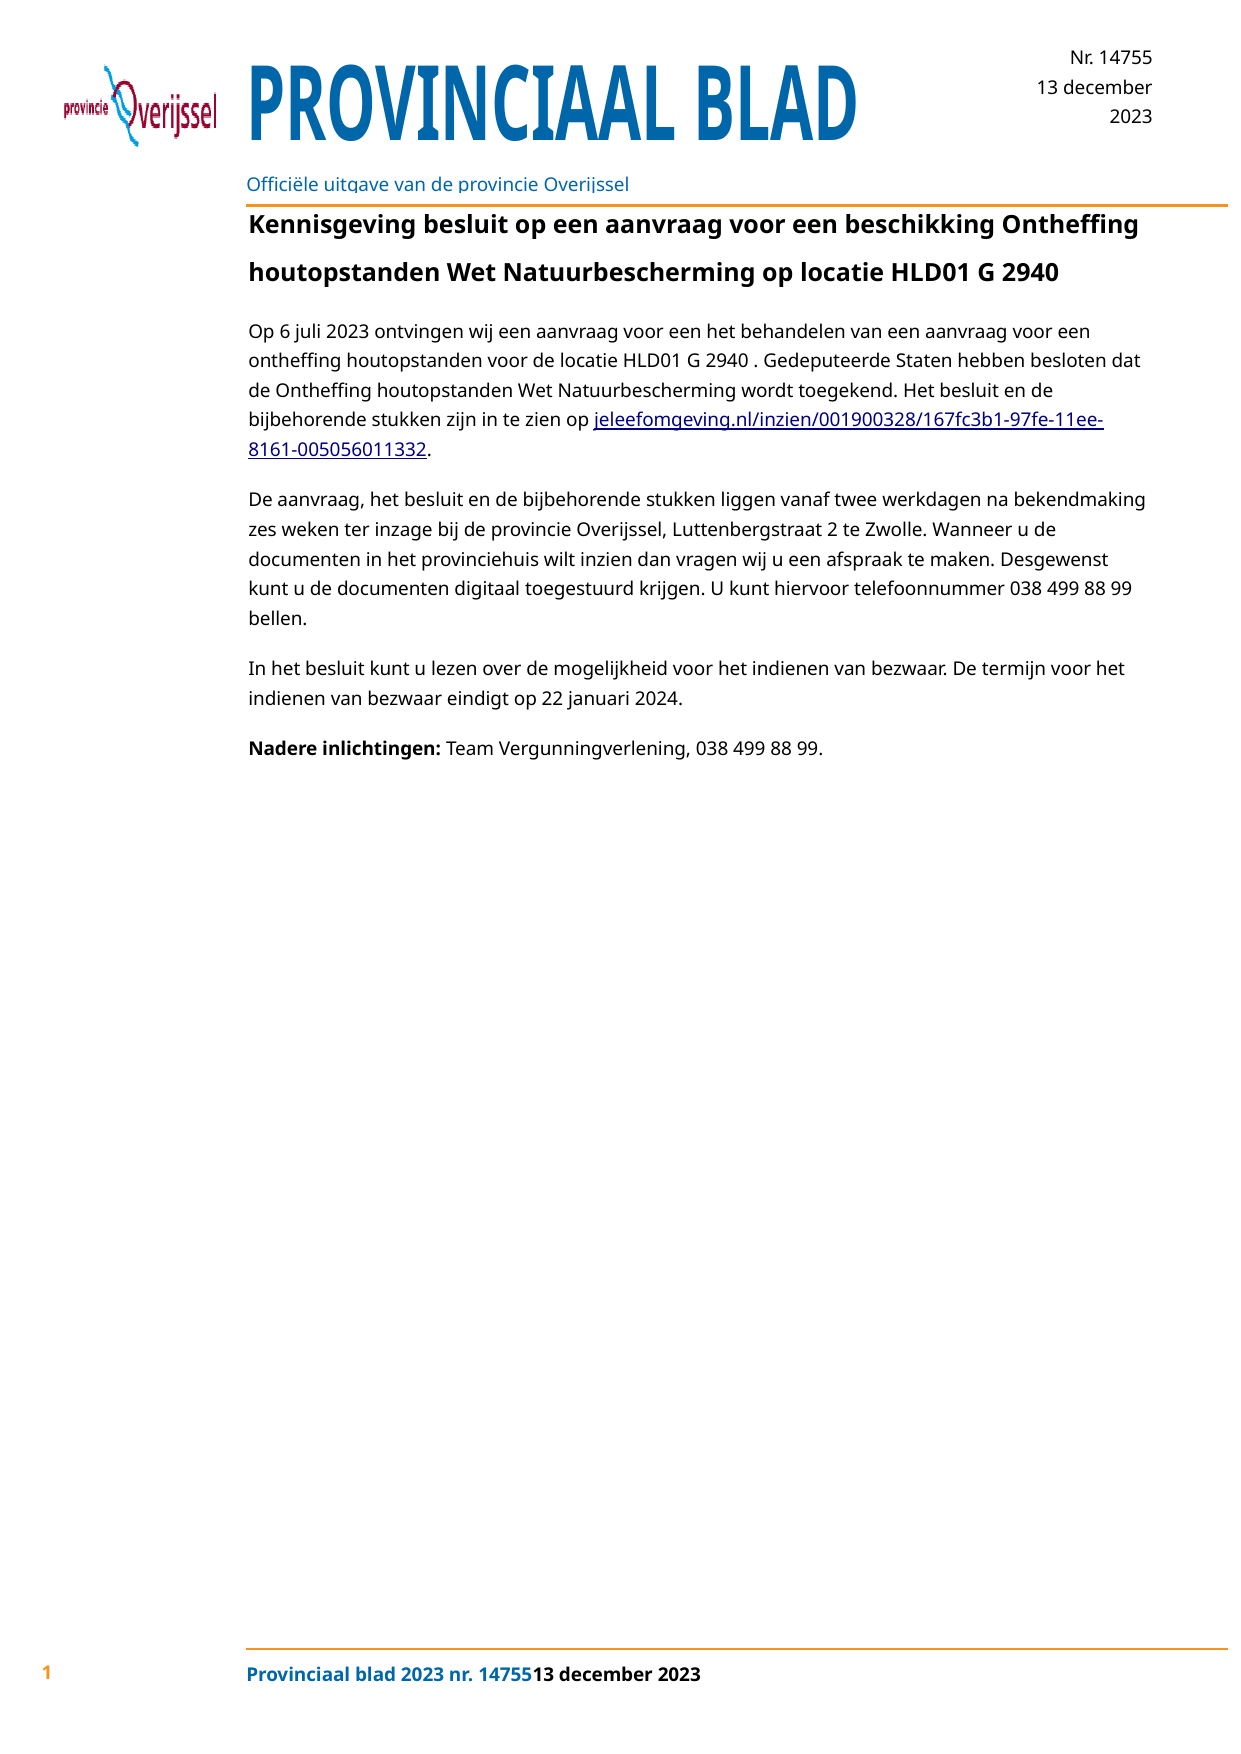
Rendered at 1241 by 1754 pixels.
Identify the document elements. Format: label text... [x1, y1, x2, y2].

text Nadere inlichtingen: Team Vergunningverlening, 038 499 88 99. [248, 735, 1152, 761]
text Op 6 juli 2023 ontvingen wij een aanvraag voor een het behandelen van een aanvraag voor een ontheffing houtopstanden voor de locatie HLD01 G 2940 . Gedeputeerde Staten hebben besloten dat de Ontheffing houtopstanden Wet Natuurbescherming wordt toegekend. Het besluit en de bijbehorende stukken zijn in te zien op jeleefomgeving.nl/inzien/001900328/167fc3b1-97fe-11ee-8161-005056011332. [248, 318, 1152, 462]
text In het besluit kunt u lezen over de mogelijkheid voor het indienen van bezwaar. De termijn voor het indienen van bezwaar eindigt op 22 januari 2024. [248, 655, 1152, 711]
picture [41, 47, 231, 172]
text Kennisgeving besluit op een aanvraag voor een beschikking Ontheffing houtopstanden Wet Natuurbescherming op locatie HLD01 G 2940 [248, 207, 1152, 288]
text De aanvraag, het besluit en de bijbehorende stukken liggen vanaf twee werkdagen na bekendmaking zes weken ter inzage bij de provincie Overijssel, Luttenbergstraat 2 te Zwolle. Wanneer u de documenten in het provinciehuis wilt inzien dan vragen wij u een afspraak te maken. Desgewenst kunt u de documenten digitaal toegestuurd krijgen. U kunt hiervoor telefoonnummer 038 499 88 99 bellen. [248, 487, 1152, 631]
